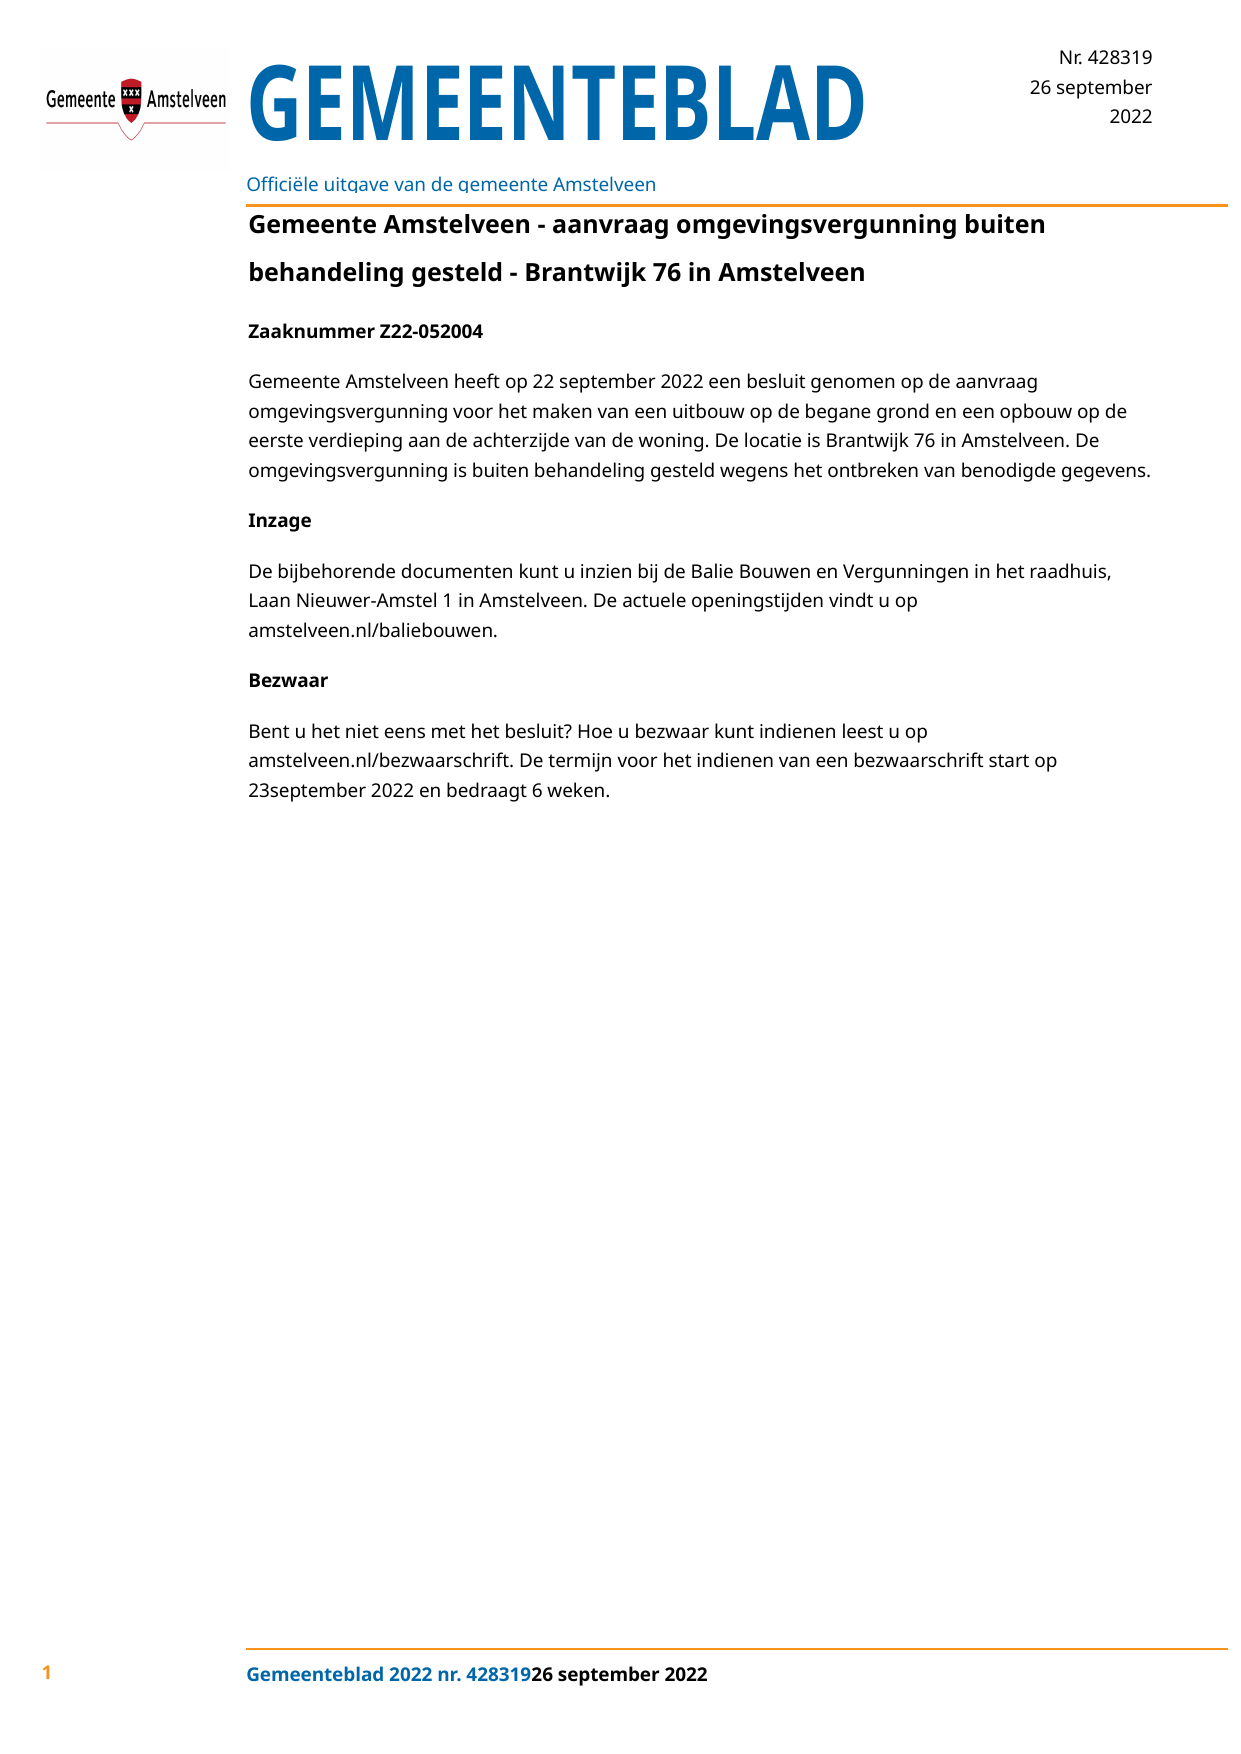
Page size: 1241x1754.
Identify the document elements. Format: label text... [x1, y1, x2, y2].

text De bijbehorende documenten kunt u inzien bij de Balie Bouwen en Vergunningen in het raadhuis, Laan Nieuwer-Amstel 1 in Amstelveen. De actuele openingstijden vindt u op amstelveen.nl/baliebouwen. [248, 558, 1152, 643]
text Zaaknummer Z22-052004 [248, 318, 1152, 344]
text Inzage [248, 507, 1152, 533]
text Gemeente Amstelveen heeft op 22 september 2022 een besluit genomen op de aanvraag omgevingsvergunning voor het maken van een uitbouw op de begane grond en een opbouw op de eerste verdieping aan de achterzijde van de woning. De locatie is Brantwijk 76 in Amstelveen. De omgevingsvergunning is buiten behandeling gesteld wegens het ontbreken van benodigde gegevens. [248, 368, 1152, 483]
text Bent u het niet eens met het besluit? Hoe u bezwaar kunt indienen leest u op amstelveen.nl/bezwaarschrift. De termijn voor het indienen van een bezwaarschrift start op 23september 2022 en bedraagt 6 weken. [248, 718, 1152, 803]
text Gemeente Amstelveen - aanvraag omgevingsvergunning buiten behandeling gesteld - Brantwijk 76 in Amstelveen [248, 207, 1152, 288]
picture [41, 47, 231, 172]
text Bezwaar [248, 667, 1152, 693]
